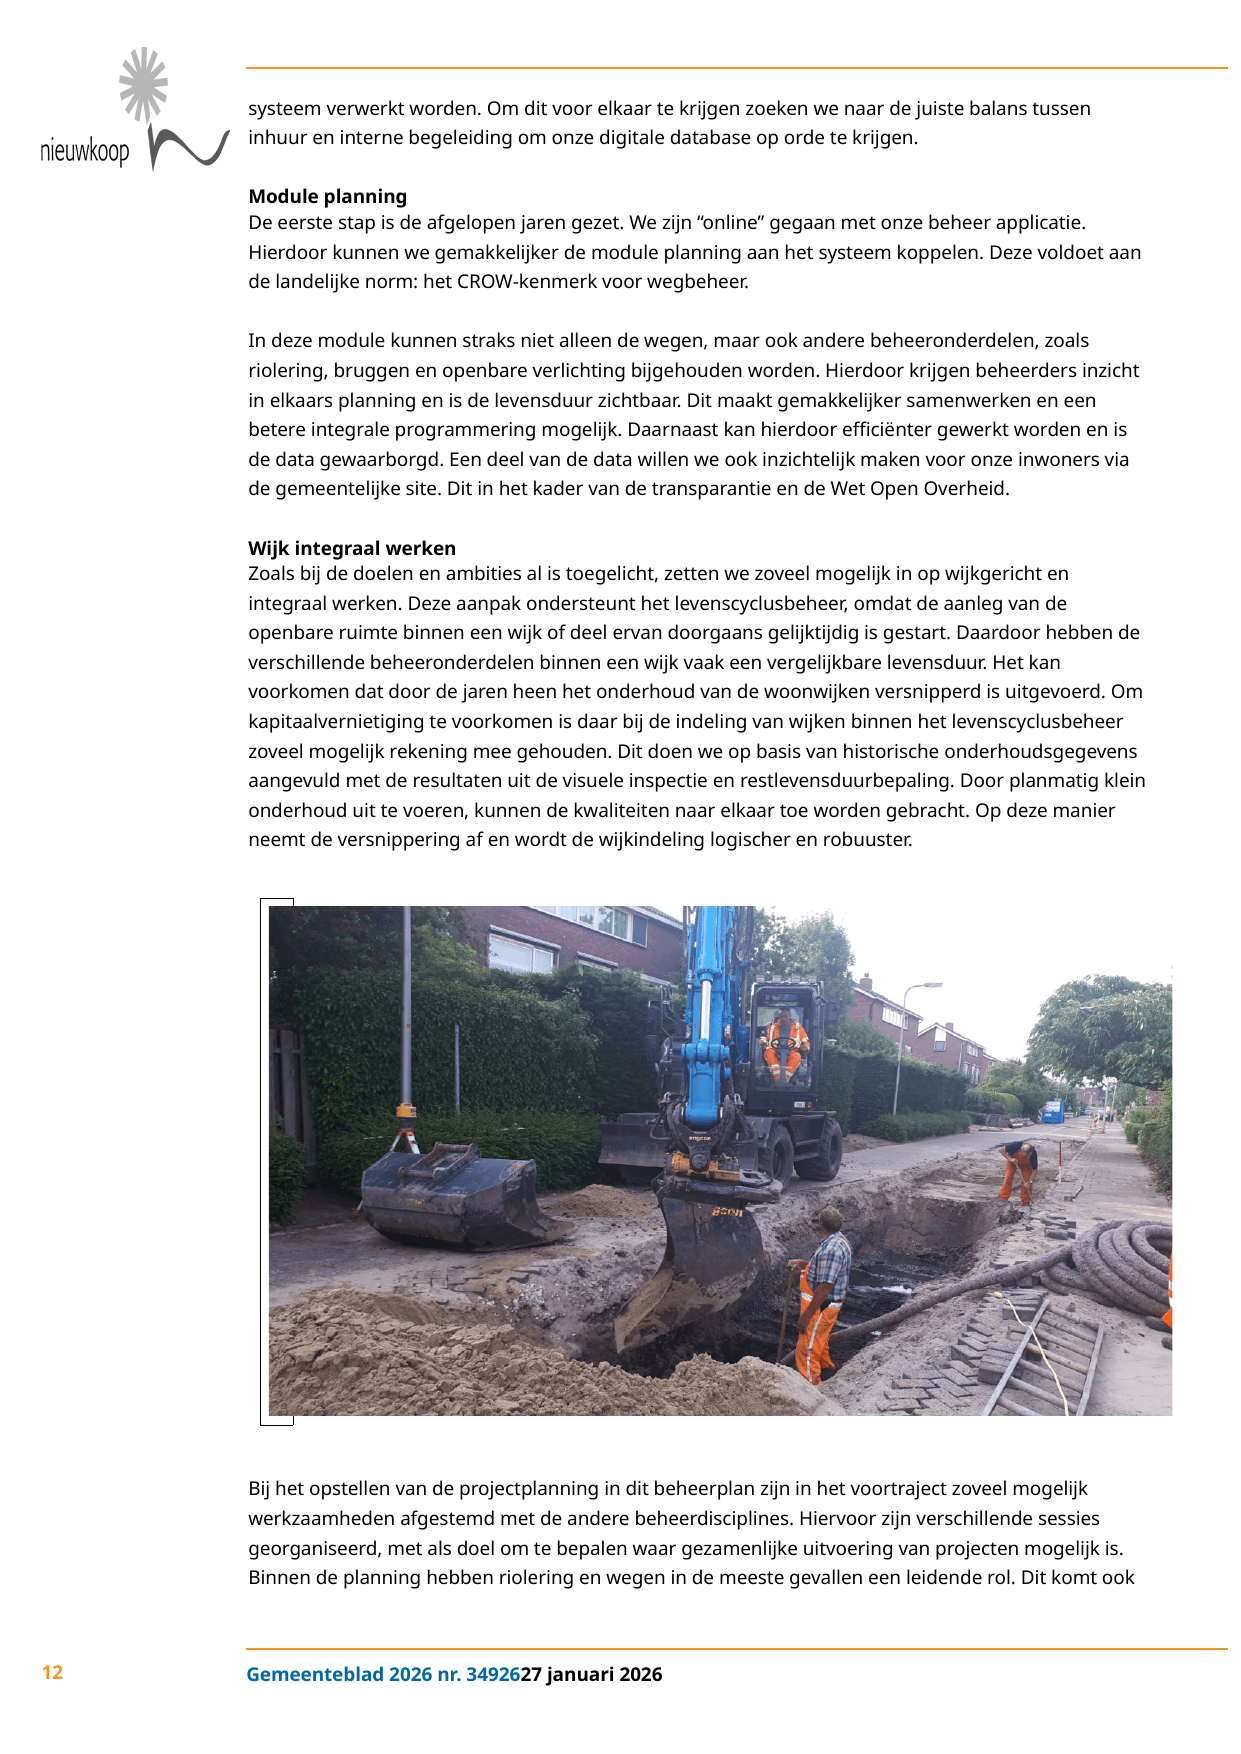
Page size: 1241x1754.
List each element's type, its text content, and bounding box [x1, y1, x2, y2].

text Wijk integraal werken [248, 535, 1152, 560]
text Bij het opstellen van de projectplanning in dit beheerplan zijn in het voortraject zoveel mogelijk werkzaamheden afgestemd met de andere beheerdisciplines. Hiervoor zijn verschillende sessies georganiseerd, met als doel om te bepalen waar gezamenlijke uitvoering van projecten mogelijk is. Binnen de planning hebben riolering en wegen in de meeste gevallen een leidende rol. Dit komt ook [248, 1476, 1152, 1590]
text systeem verwerkt worden. Om dit voor elkaar te krijgen zoeken we naar de juiste balans tussen inhuur en interne begeleiding om onze digitale database op orde te krijgen. [248, 95, 1152, 150]
text Module planning [248, 183, 1152, 209]
text Zoals bij de doelen en ambities al is toegelicht, zetten we zoveel mogelijk in op wijkgericht en integraal werken. Deze aanpak ondersteunt het levenscyclusbeheer, omdat de aanleg van de openbare ruimte binnen een wijk of deel ervan doorgaans gelijktijdig is gestart. Daardoor hebben de verschillende beheeronderdelen binnen een wijk vaak een vergelijkbare levensduur. Het kan voorkomen dat door de jaren heen het onderhoud van de woonwijken versnipperd is uitgevoerd. Om kapitaalvernietiging te voorkomen is daar bij de indeling van wijken binnen het levenscyclusbeheer zoveel mogelijk rekening mee gehouden. Dit doen we op basis van historische onderhoudsgegevens aangevuld met de resultaten uit de visuele inspectie en restlevensduurbepaling. Door planmatig klein onderhoud uit te voeren, kunnen de kwaliteiten naar elkaar toe worden gebracht. Op deze manier neemt de versnippering af en wordt de wijkindeling logischer en robuuster. [248, 560, 1152, 852]
picture [268, 906, 1173, 1416]
picture [41, 47, 231, 172]
text De eerste stap is de afgelopen jaren gezet. We zijn “online” gegaan met onze beheer applicatie. Hierdoor kunnen we gemakkelijker de module planning aan het systeem koppelen. Deze voldoet aan de landelijke norm: het CROW-kenmerk voor wegbeheer. [248, 209, 1152, 294]
text In deze module kunnen straks niet alleen de wegen, maar ook andere beheeronderdelen, zoals riolering, bruggen en openbare verlichting bijgehouden worden. Hierdoor krijgen beheerders inzicht in elkaars planning en is de levensduur zichtbaar. Dit maakt gemakkelijker samenwerken en een betere integrale programmering mogelijk. Daarnaast kan hierdoor efficiënter gewerkt worden en is de data gewaarborgd. Een deel van de data willen we ook inzichtelijk maken voor onze inwoners via de gemeentelijke site. Dit in het kader van de transparantie en de Wet Open Overheid. [248, 328, 1152, 501]
